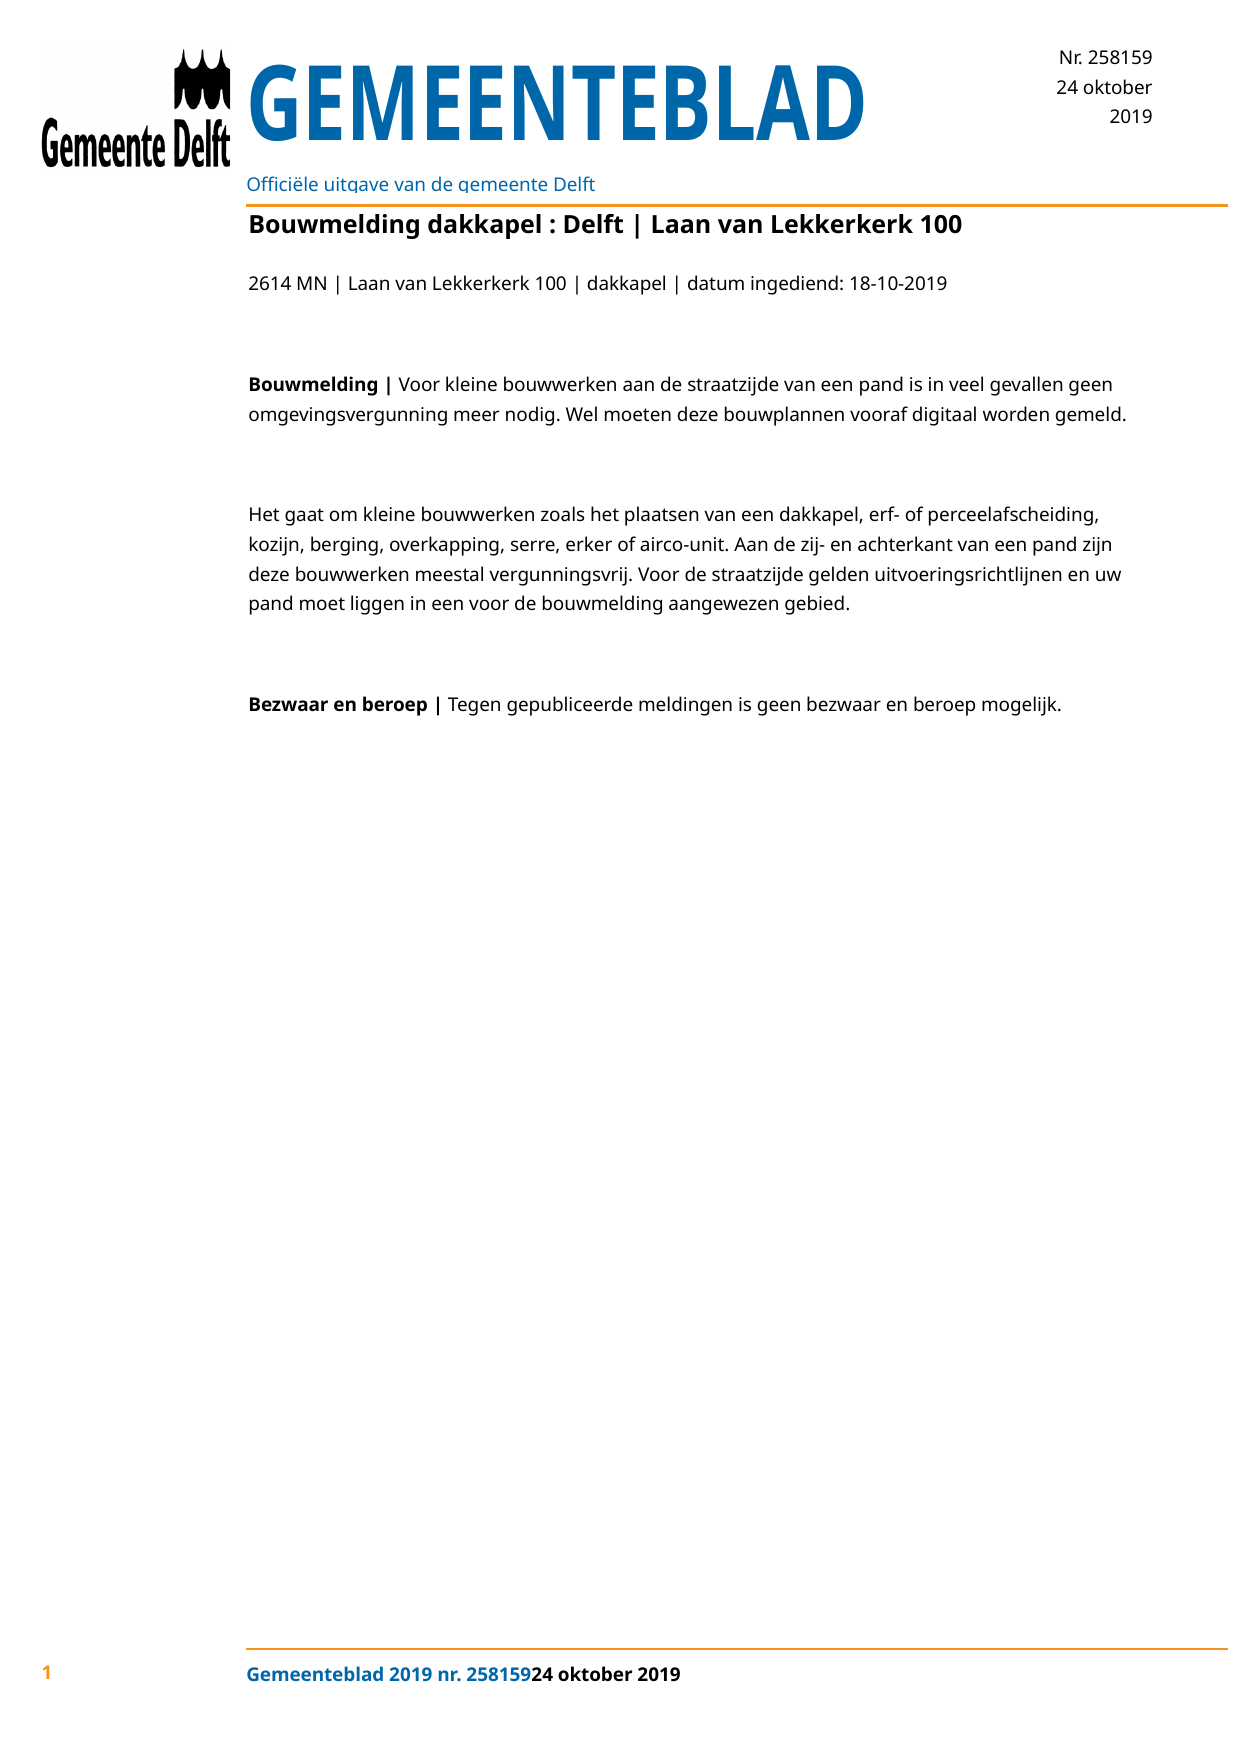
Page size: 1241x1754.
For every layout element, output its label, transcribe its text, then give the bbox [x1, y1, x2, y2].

text Het gaat om kleine bouwwerken zoals het plaatsen van een dakkapel, erf- of perceelafscheiding, kozijn, berging, overkapping, serre, erker of airco-unit. Aan de zij- en achterkant van een pand zijn deze bouwwerken meestal vergunningsvrij. Voor de straatzijde gelden uitvoeringsrichtlijnen en uw pand moet liggen in een voor de bouwmelding aangewezen gebied. [248, 502, 1152, 616]
text Bouwmelding | Voor kleine bouwwerken aan de straatzijde van een pand is in veel gevallen geen omgevingsvergunning meer nodig. Wel moeten deze bouwplannen vooraf digitaal worden gemeld. [248, 371, 1152, 426]
picture [41, 47, 231, 172]
text Bezwaar en beroep | Tegen gepubliceerde meldingen is geen bezwaar en beroep mogelijk. [248, 691, 1152, 717]
text 2614 MN | Laan van Lekkerkerk 100 | dakkapel | datum ingediend: 18-10-2019 [248, 270, 1152, 296]
text Bouwmelding dakkapel : Delft | Laan van Lekkerkerk 100 [248, 207, 1152, 241]
